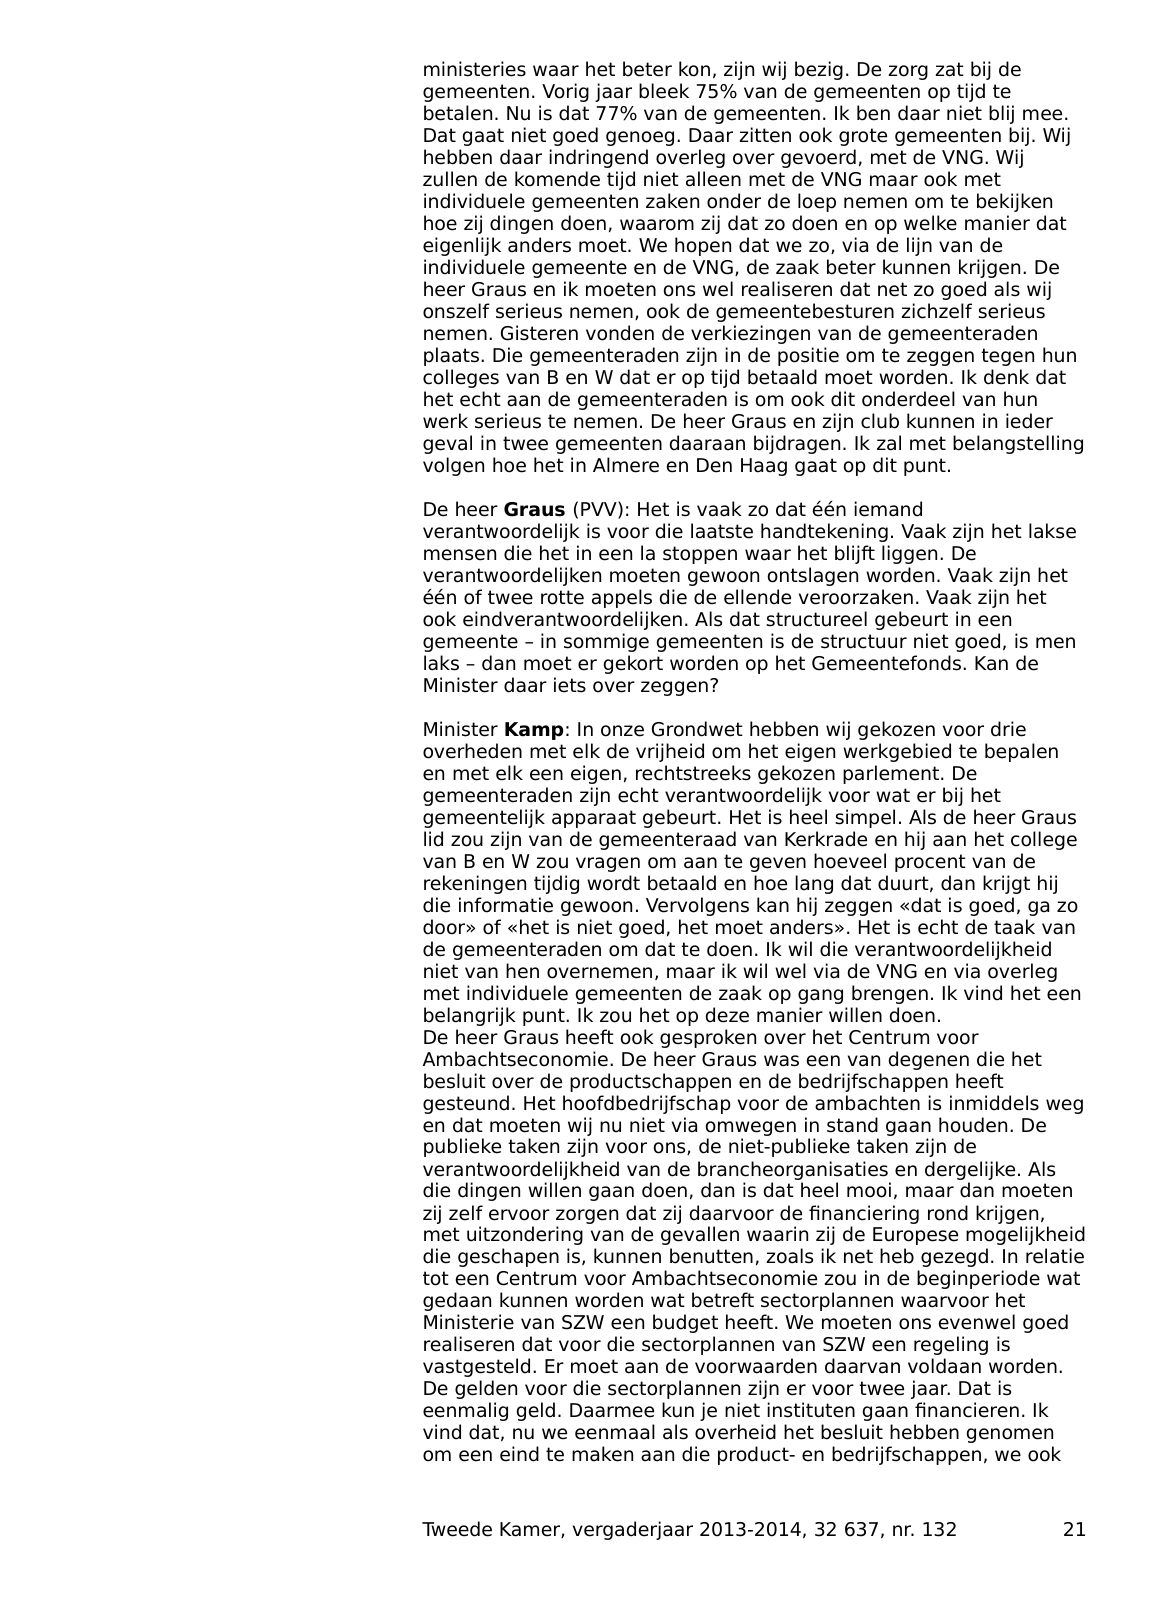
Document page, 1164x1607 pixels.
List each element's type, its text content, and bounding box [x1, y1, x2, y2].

text Minister Kamp: In onze Grondwet hebben wij gekozen voor drie overheden met elk de vrijheid om het eigen werkgebied te bepalen en met elk een eigen, rechtstreeks gekozen parlement. De gemeenteraden zijn echt verantwoordelijk voor wat er bij het gemeentelijk apparaat gebeurt. Het is heel simpel. Als de heer Graus lid zou zijn van de gemeenteraad van Kerkrade en hij aan het college van B en W zou vragen om aan te geven hoeveel procent van de rekeningen tijdig wordt betaald en hoe lang dat duurt, dan krijgt hij die informatie gewoon. Vervolgens kan hij zeggen «dat is goed, ga zo door» of «het is niet goed, het moet anders». Het is echt de taak van de gemeenteraden om dat te doen. Ik wil die verantwoordelijkheid niet van hen overnemen, maar ik wil wel via de VNG en via overleg met individuele gemeenten de zaak op gang brengen. Ik vind het een belangrijk punt. Ik zou het op deze manier willen doen. [422, 719, 1087, 1027]
text ministeries waar het beter kon, zijn wij bezig. De zorg zat bij de gemeenten. Vorig jaar bleek 75% van de gemeenten op tijd te betalen. Nu is dat 77% van de gemeenten. Ik ben daar niet blij mee. Dat gaat niet goed genoeg. Daar zitten ook grote gemeenten bij. Wij hebben daar indringend overleg over gevoerd, met de VNG. Wij zullen de komende tijd niet alleen met de VNG maar ook met individuele gemeenten zaken onder de loep nemen om te bekijken hoe zij dingen doen, waarom zij dat zo doen en op welke manier dat eigenlijk anders moet. We hopen dat we zo, via de lijn van de individuele gemeente en de VNG, de zaak beter kunnen krijgen. De heer Graus en ik moeten ons wel realiseren dat net zo goed als wij onszelf serieus nemen, ook de gemeentebesturen zichzelf serieus nemen. Gisteren vonden de verkiezingen van de gemeenteraden plaats. Die gemeenteraden zijn in de positie om te zeggen tegen hun colleges van B en W dat er op tijd betaald moet worden. Ik denk dat het echt aan de gemeenteraden is om ook dit onderdeel van hun werk serieus te nemen. De heer Graus en zijn club kunnen in ieder geval in twee gemeenten daaraan bijdragen. Ik zal met belangstelling volgen hoe het in Almere en Den Haag gaat op dit punt. [422, 59, 1087, 477]
text De heer Graus (PVV): Het is vaak zo dat één iemand verantwoordelijk is voor die laatste handtekening. Vaak zijn het lakse mensen die het in een la stoppen waar het blijft liggen. De verantwoordelijken moeten gewoon ontslagen worden. Vaak zijn het één of twee rotte appels die de ellende veroorzaken. Vaak zijn het ook eindverantwoordelijken. Als dat structureel gebeurt in een gemeente – in sommige gemeenten is de structuur niet goed, is men laks – dan moet er gekort worden op het Gemeentefonds. Kan de Minister daar iets over zeggen? [422, 499, 1087, 697]
text De heer Graus heeft ook gesproken over het Centrum voor Ambachtseconomie. De heer Graus was een van degenen die het besluit over de productschappen en de bedrijfschappen heeft gesteund. Het hoofdbedrijfschap voor de ambachten is inmiddels weg en dat moeten wij nu niet via omwegen in stand gaan houden. De publieke taken zijn voor ons, de niet-publieke taken zijn de verantwoordelijkheid van de brancheorganisaties en dergelijke. Als die dingen willen gaan doen, dan is dat heel mooi, maar dan moeten zij zelf ervoor zorgen dat zij daarvoor de financiering rond krijgen, met uitzondering van de gevallen waarin zij de Europese mogelijkheid die geschapen is, kunnen benutten, zoals ik net heb gezegd. In relatie tot een Centrum voor Ambachtseconomie zou in de beginperiode wat gedaan kunnen worden wat betreft sectorplannen waarvoor het Ministerie van SZW een budget heeft. We moeten ons evenwel goed realiseren dat voor die sectorplannen van SZW een regeling is vastgesteld. Er moet aan de voorwaarden daarvan voldaan worden. De gelden voor die sectorplannen zijn er voor twee jaar. Dat is eenmalig geld. Daarmee kun je niet instituten gaan financieren. Ik vind dat, nu we eenmaal als overheid het besluit hebben genomen om een eind te maken aan die product- en bedrijfschappen, we ook [422, 1027, 1087, 1466]
